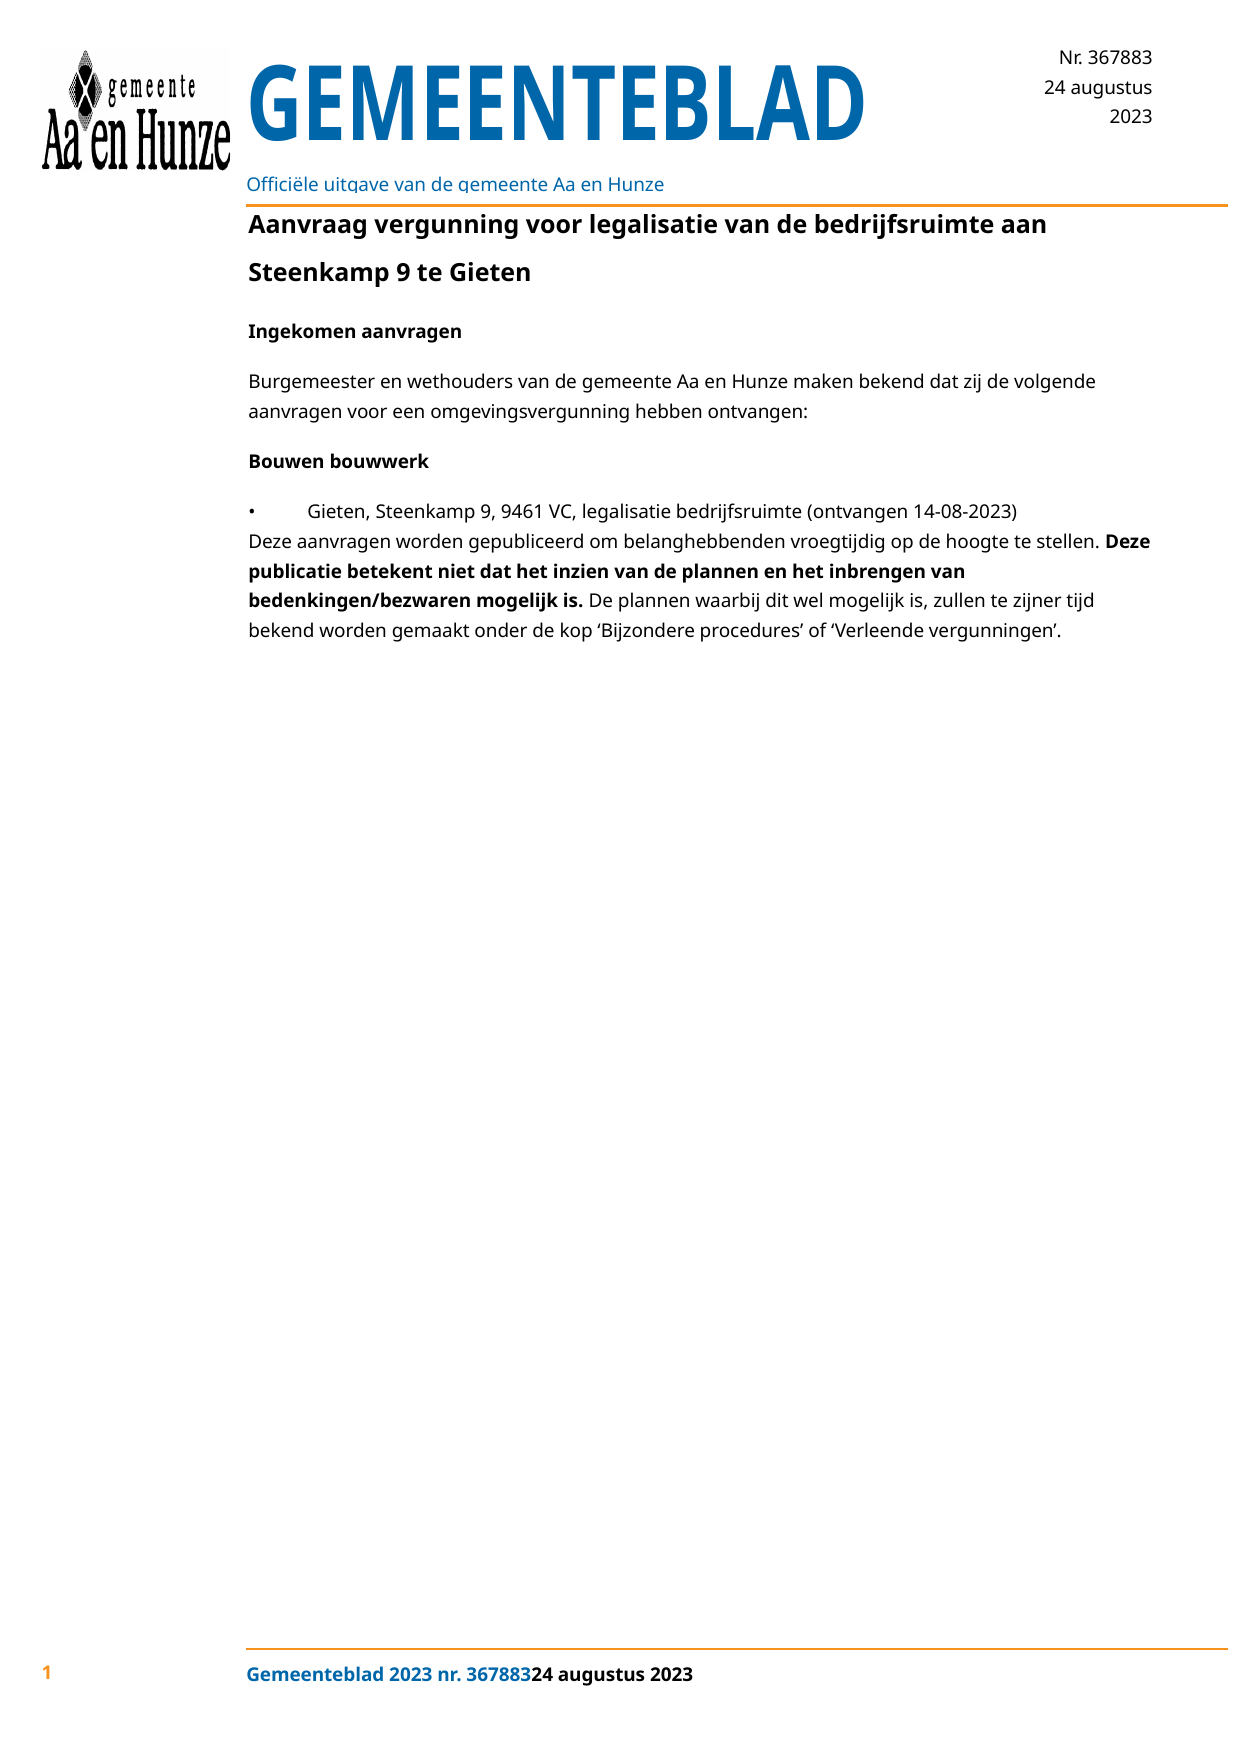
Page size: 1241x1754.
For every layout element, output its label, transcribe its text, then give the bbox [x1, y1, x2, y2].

text Aanvraag vergunning voor legalisatie van de bedrijfsruimte aan Steenkamp 9 te Gieten [248, 207, 1152, 288]
list Gieten, Steenkamp 9, 9461 VC, legalisatie bedrijfsruimte (ontvangen 14-08-2023) [248, 499, 1152, 524]
text Bouwen bouwwerk [248, 448, 1152, 474]
text Ingekomen aanvragen [248, 318, 1152, 344]
picture [41, 47, 231, 172]
text Burgemeester en wethouders van de gemeente Aa en Hunze maken bekend dat zij de volgende aanvragen voor een omgevingsvergunning hebben ontvangen: [248, 368, 1152, 424]
text Deze aanvragen worden gepubliceerd om belanghebbenden vroegtijdig op de hoogte te stellen. Deze publicatie betekent niet dat het inzien van de plannen en het inbrengen van bedenkingen/bezwaren mogelijk is. De plannen waarbij dit wel mogelijk is, zullen te zijner tijd bekend worden gemaakt onder de kop ‘Bijzondere procedures’ of ‘Verleende vergunningen’. [248, 528, 1152, 643]
